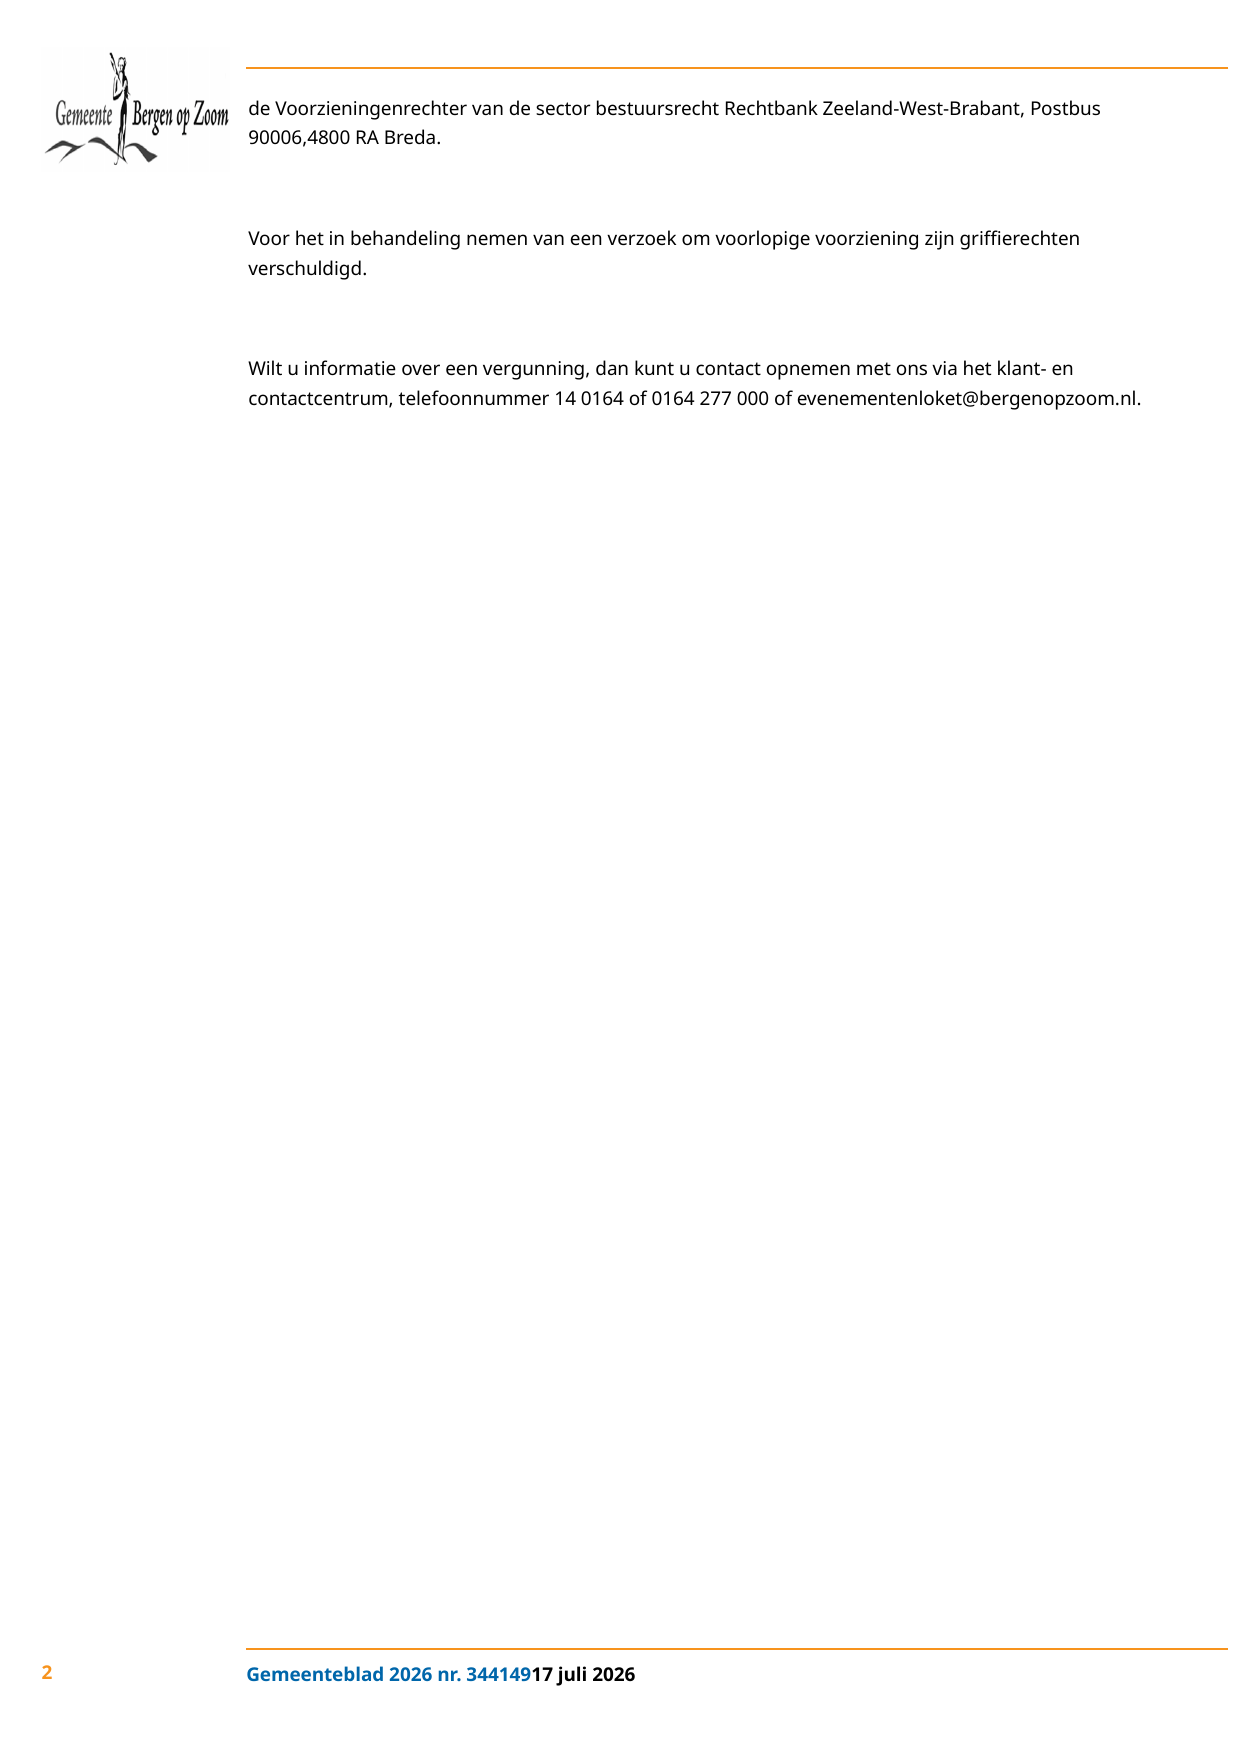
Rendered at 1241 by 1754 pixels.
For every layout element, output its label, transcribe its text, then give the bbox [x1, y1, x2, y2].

text Wilt u informatie over een vergunning, dan kunt u contact opnemen met ons via het klant- en contactcentrum, telefoonnummer 14 0164 of 0164 277 000 of evenementenloket@bergenopzoom.nl. [248, 356, 1152, 411]
text Voor het in behandeling nemen van een verzoek om voorlopige voorziening zijn griffierechten verschuldigd. [248, 225, 1152, 281]
picture [41, 47, 231, 172]
text de Voorzieningenrechter van de sector bestuursrecht Rechtbank Zeeland-West-Brabant, Postbus 90006,4800 RA Breda. [248, 95, 1152, 150]
